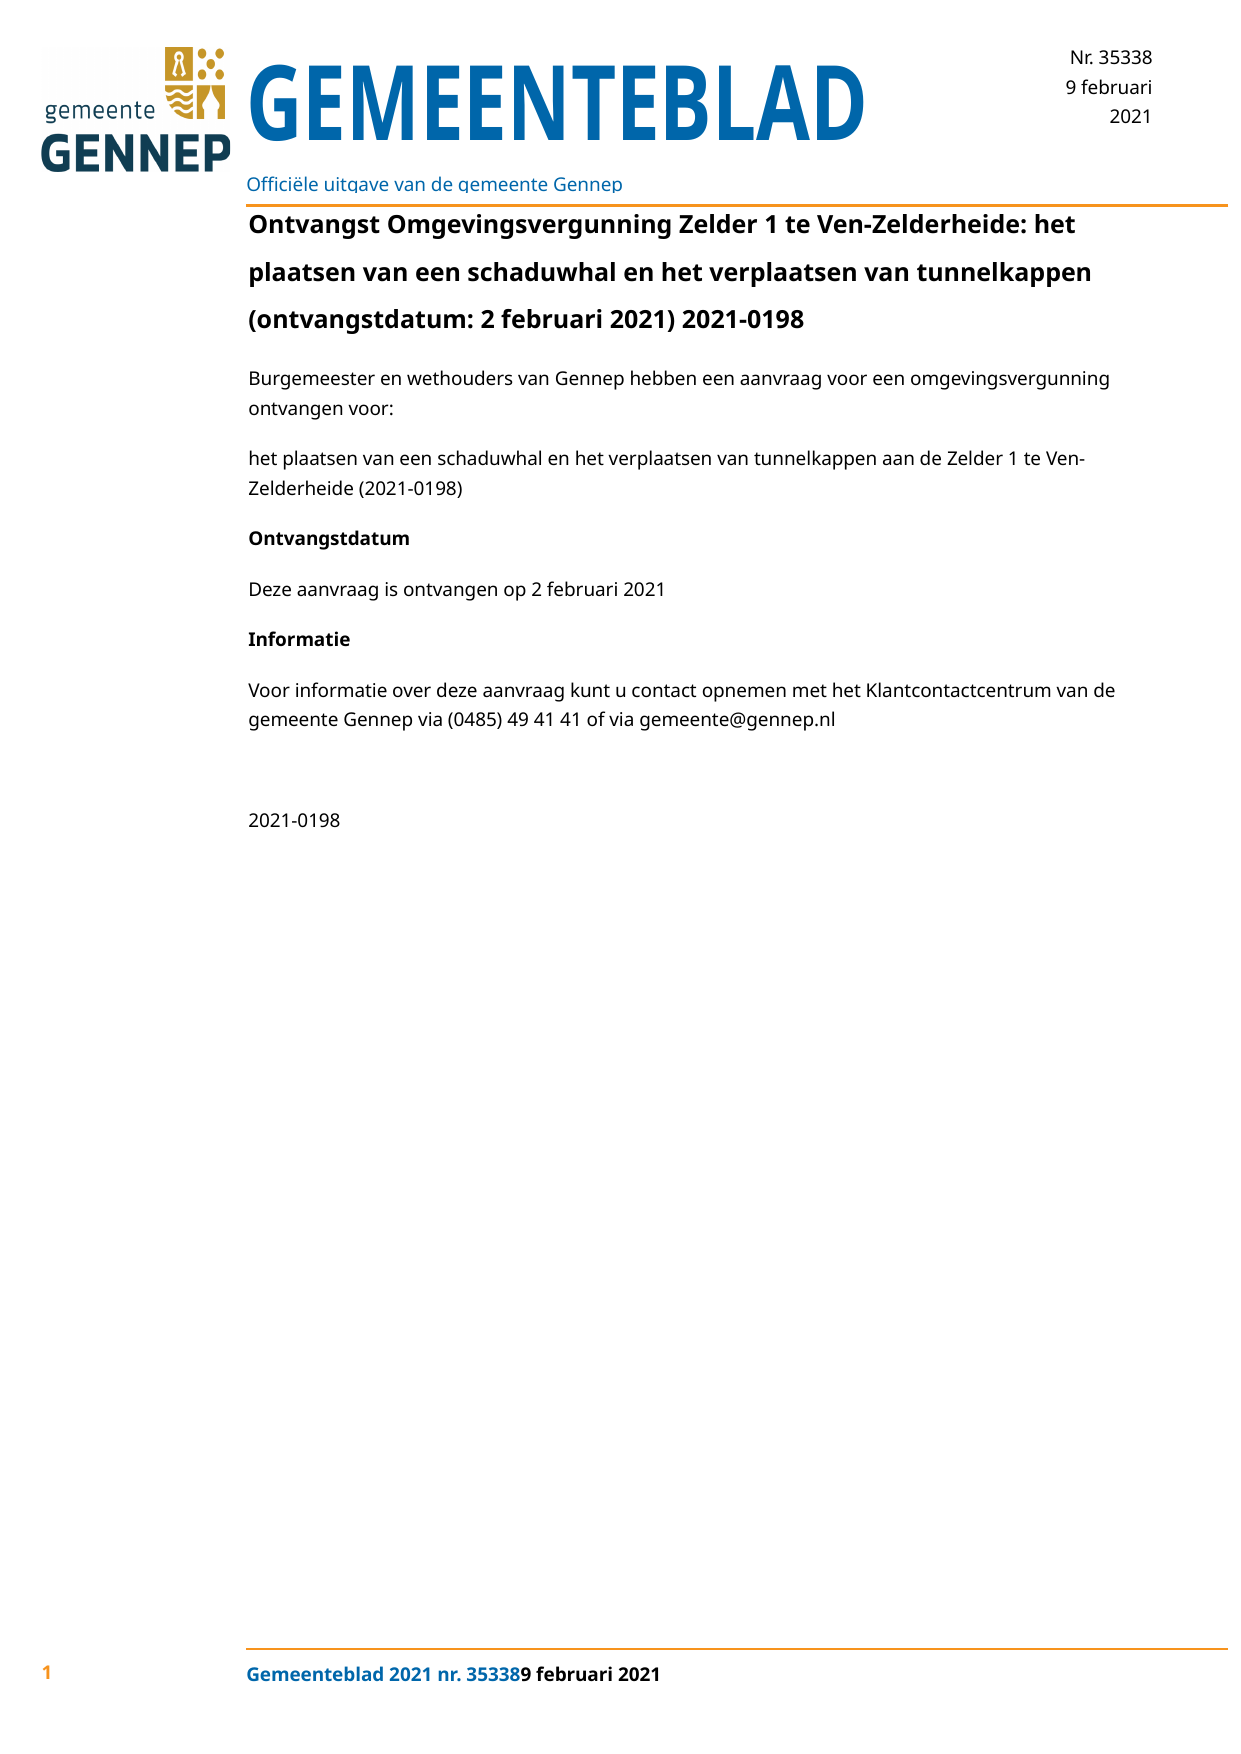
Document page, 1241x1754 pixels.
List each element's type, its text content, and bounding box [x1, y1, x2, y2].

text Burgemeester en wethouders van Gennep hebben een aanvraag voor een omgevingsvergunning ontvangen voor: [248, 366, 1152, 421]
text Ontvangstdatum [248, 526, 1152, 551]
text Voor informatie over deze aanvraag kunt u contact opnemen met het Klantcontactcentrum van de gemeente Gennep via (0485) 49 41 41 of via gemeente@gennep.nl [248, 677, 1152, 732]
text 2021-0198 [248, 807, 1152, 833]
text Ontvangst Omgevingsvergunning Zelder 1 te Ven-Zelderheide: het plaatsen van een schaduwhal en het verplaatsen van tunnelkappen (ontvangstdatum: 2 februari 2021) 2021-0198 [248, 207, 1152, 336]
text het plaatsen van een schaduwhal en het verplaatsen van tunnelkappen aan de Zelder 1 te Ven-Zelderheide (2021-0198) [248, 446, 1152, 501]
text Deze aanvraag is ontvangen op 2 februari 2021 [248, 576, 1152, 602]
picture [41, 47, 231, 172]
text Informatie [248, 626, 1152, 652]
